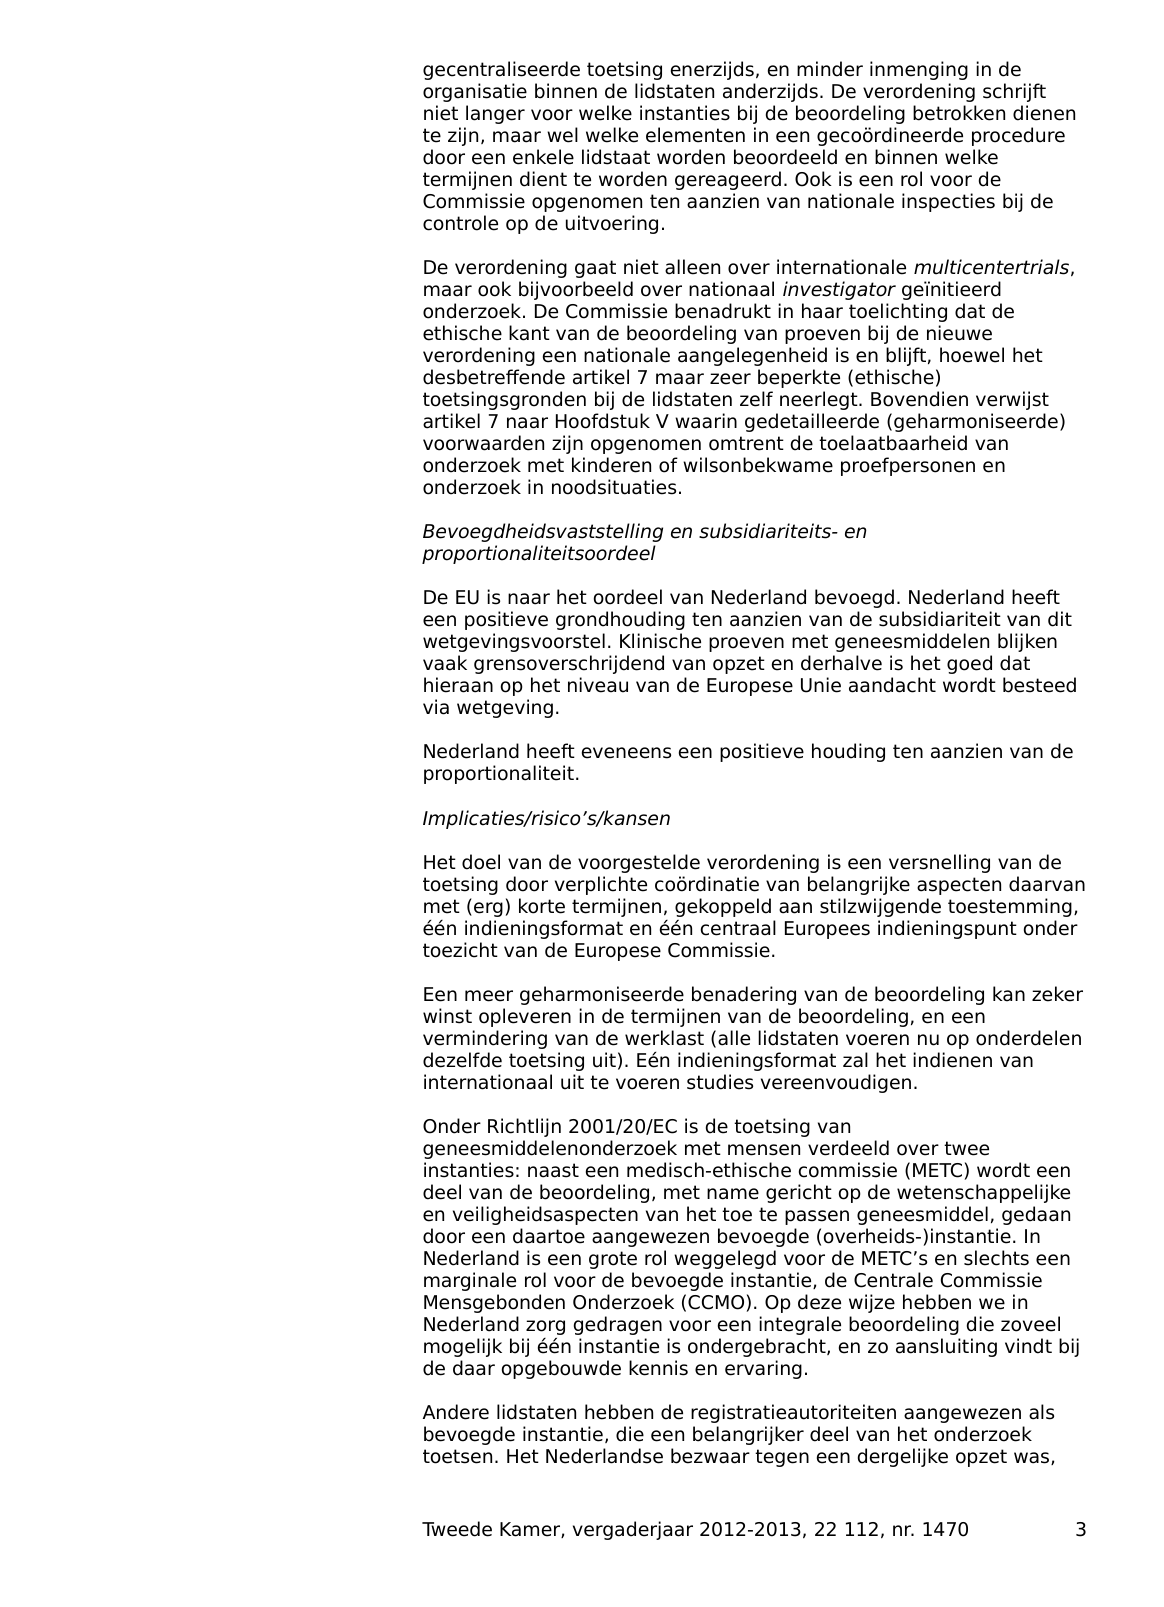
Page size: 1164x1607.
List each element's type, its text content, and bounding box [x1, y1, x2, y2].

text Onder Richtlijn 2001/20/EC is de toetsing van geneesmiddelenonderzoek met mensen verdeeld over twee instanties: naast een medisch-ethische commissie (METC) wordt een deel van de beoordeling, met name gericht op de wetenschappelijke en veiligheidsaspecten van het toe te passen geneesmiddel, gedaan door een daartoe aangewezen bevoegde (overheids-)instantie. In Nederland is een grote rol weggelegd voor de METC’s en slechts een marginale rol voor de bevoegde instantie, de Centrale Commissie Mensgebonden Onderzoek (CCMO). Op deze wijze hebben we in Nederland zorg gedragen voor een integrale beoordeling die zoveel mogelijk bij één instantie is ondergebracht, en zo aansluiting vindt bij de daar opgebouwde kennis en ervaring. [422, 1116, 1087, 1379]
text Andere lidstaten hebben de registratieautoriteiten aangewezen als bevoegde instantie, die een belangrijker deel van het onderzoek toetsen. Het Nederlandse bezwaar tegen een dergelijke opzet was, [422, 1402, 1087, 1468]
text Een meer geharmoniseerde benadering van de beoordeling kan zeker winst opleveren in de termijnen van de beoordeling, en een vermindering van de werklast (alle lidstaten voeren nu op onderdelen dezelfde toetsing uit). Eén indieningsformat zal het indienen van internationaal uit te voeren studies vereenvoudigen. [422, 984, 1087, 1093]
subtitle Bevoegdheidsvaststelling en subsidiariteits- en proportionaliteitsoordeel [422, 521, 1087, 565]
text Nederland heeft eveneens een positieve houding ten aanzien van de proportionaliteit. [422, 741, 1087, 785]
text De EU is naar het oordeel van Nederland bevoegd. Nederland heeft een positieve grondhouding ten aanzien van de subsidiariteit van dit wetgevingsvoorstel. Klinische proeven met geneesmiddelen blijken vaak grensoverschrijdend van opzet en derhalve is het goed dat hieraan op het niveau van de Europese Unie aandacht wordt besteed via wetgeving. [422, 587, 1087, 719]
text De verordening gaat niet alleen over internationale multicentertrials, maar ook bijvoorbeeld over nationaal investigator geïnitieerd onderzoek. De Commissie benadrukt in haar toelichting dat de ethische kant van de beoordeling van proeven bij de nieuwe verordening een nationale aangelegenheid is en blijft, hoewel het desbetreffende artikel 7 maar zeer beperkte (ethische) toetsingsgronden bij de lidstaten zelf neerlegt. Bovendien verwijst artikel 7 naar Hoofdstuk V waarin gedetailleerde (geharmoniseerde) voorwaarden zijn opgenomen omtrent de toelaatbaarheid van onderzoek met kinderen of wilsonbekwame proefpersonen en onderzoek in noodsituaties. [422, 257, 1087, 499]
subtitle Implicaties/risico’s/kansen [422, 807, 1087, 829]
text Het doel van de voorgestelde verordening is een versnelling van de toetsing door verplichte coördinatie van belangrijke aspecten daarvan met (erg) korte termijnen, gekoppeld aan stilzwijgende toestemming, één indieningsformat en één centraal Europees indieningspunt onder toezicht van de Europese Commissie. [422, 852, 1087, 961]
text gecentraliseerde toetsing enerzijds, en minder inmenging in de organisatie binnen de lidstaten anderzijds. De verordening schrijft niet langer voor welke instanties bij de beoordeling betrokken dienen te zijn, maar wel welke elementen in een gecoördineerde procedure door een enkele lidstaat worden beoordeeld en binnen welke termijnen dient te worden gereageerd. Ook is een rol voor de Commissie opgenomen ten aanzien van nationale inspecties bij de controle op de uitvoering. [422, 59, 1087, 235]
